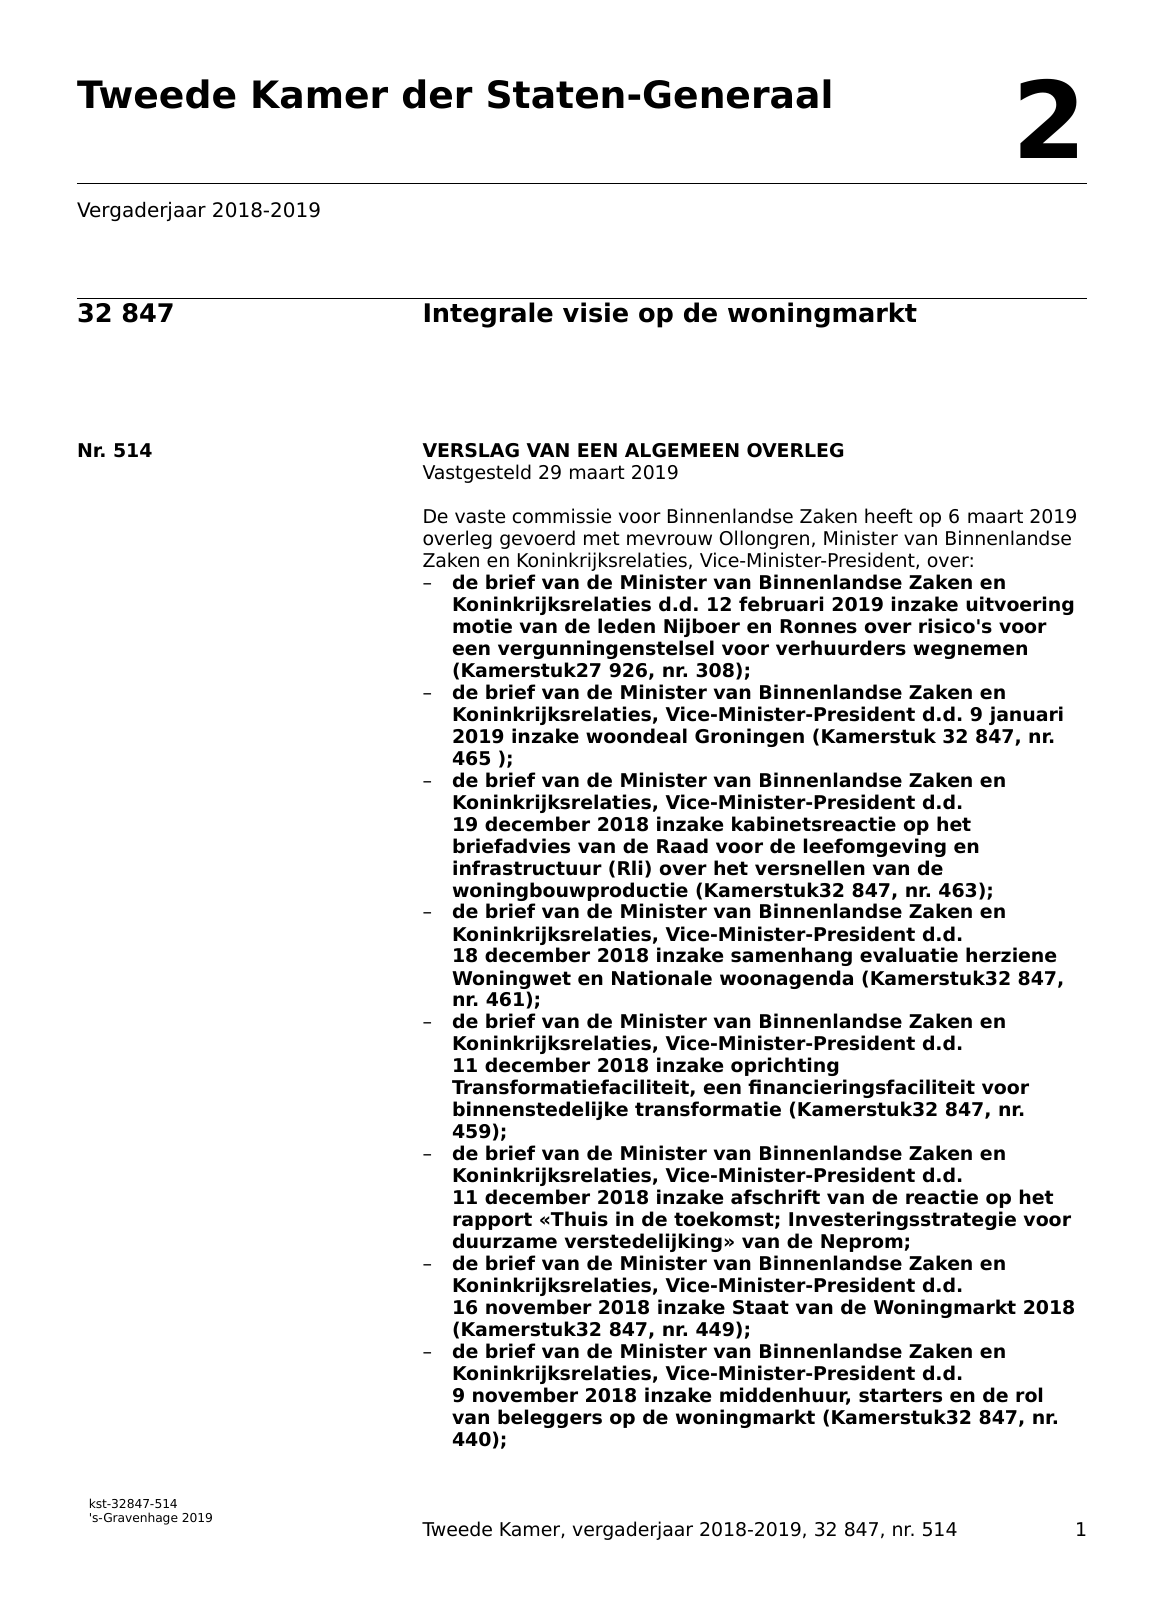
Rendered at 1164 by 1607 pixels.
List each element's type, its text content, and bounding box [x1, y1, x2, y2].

text De vaste commissie voor Binnenlandse Zaken heeft op 6 maart 2019 overleg gevoerd met mevrouw Ollongren, Minister van Binnenlandse Zaken en Koninkrijksrelaties, Vice-Minister-President, over: [422, 506, 1087, 572]
text 's-Gravenhage 2019 [88, 1511, 323, 1525]
text – de brief van de Minister van Binnenlandse Zaken en Koninkrijksrelaties, Vice-Minister-President d.d. 9 november 2018 inzake middenhuur, starters en de rol van beleggers op de woningmarkt (Kamerstuk32 847, nr. 440); [422, 1341, 1087, 1451]
text – de brief van de Minister van Binnenlandse Zaken en Koninkrijksrelaties, Vice-Minister-President d.d. 18 december 2018 inzake samenhang evaluatie herziene Woningwet en Nationale woonagenda (Kamerstuk32 847, nr. 461); [422, 901, 1087, 1011]
subtitle 32 847 Integrale visie op de woningmarkt [77, 299, 1087, 329]
subtitle Nr. 514 VERSLAG VAN EEN ALGEMEEN OVERLEG [77, 440, 1087, 462]
text – de brief van de Minister van Binnenlandse Zaken en Koninkrijksrelaties, Vice-Minister-President d.d. 16 november 2018 inzake Staat van de Woningmarkt 2018 (Kamerstuk32 847, nr. 449); [422, 1253, 1087, 1341]
table_cell Vergaderjaar 2018-2019 [77, 184, 1087, 298]
text – de brief van de Minister van Binnenlandse Zaken en Koninkrijksrelaties, Vice-Minister-President d.d. 9 januari 2019 inzake woondeal Groningen (Kamerstuk 32 847, nr. 465 ); [422, 682, 1087, 769]
text kst-32847-514 [88, 1497, 323, 1511]
table_header 2 [886, 59, 1087, 183]
text – de brief van de Minister van Binnenlandse Zaken en Koninkrijksrelaties, Vice-Minister-President d.d. 19 december 2018 inzake kabinetsreactie op het briefadvies van de Raad voor de leefomgeving en infrastructuur (Rli) over het versnellen van de woningbouwproductie (Kamerstuk32 847, nr. 463); [422, 769, 1087, 901]
text – de brief van de Minister van Binnenlandse Zaken en Koninkrijksrelaties, Vice-Minister-President d.d. 11 december 2018 inzake oprichting Transformatiefaciliteit, een financieringsfaciliteit voor binnenstedelijke transformatie (Kamerstuk32 847, nr. 459); [422, 1011, 1087, 1143]
text – de brief van de Minister van Binnenlandse Zaken en Koninkrijksrelaties d.d. 12 februari 2019 inzake uitvoering motie van de leden Nijboer en Ronnes over risico's voor een vergunningenstelsel voor verhuurders wegnemen (Kamerstuk27 926, nr. 308); [422, 572, 1087, 682]
text Vastgesteld 29 maart 2019 [422, 462, 1087, 484]
table_header Tweede Kamer der Staten-Generaal [77, 59, 886, 183]
text – de brief van de Minister van Binnenlandse Zaken en Koninkrijksrelaties, Vice-Minister-President d.d. 11 december 2018 inzake afschrift van de reactie op het rapport «Thuis in de toekomst; Investeringsstrategie voor duurzame verstedelijking» van de Neprom; [422, 1143, 1087, 1253]
